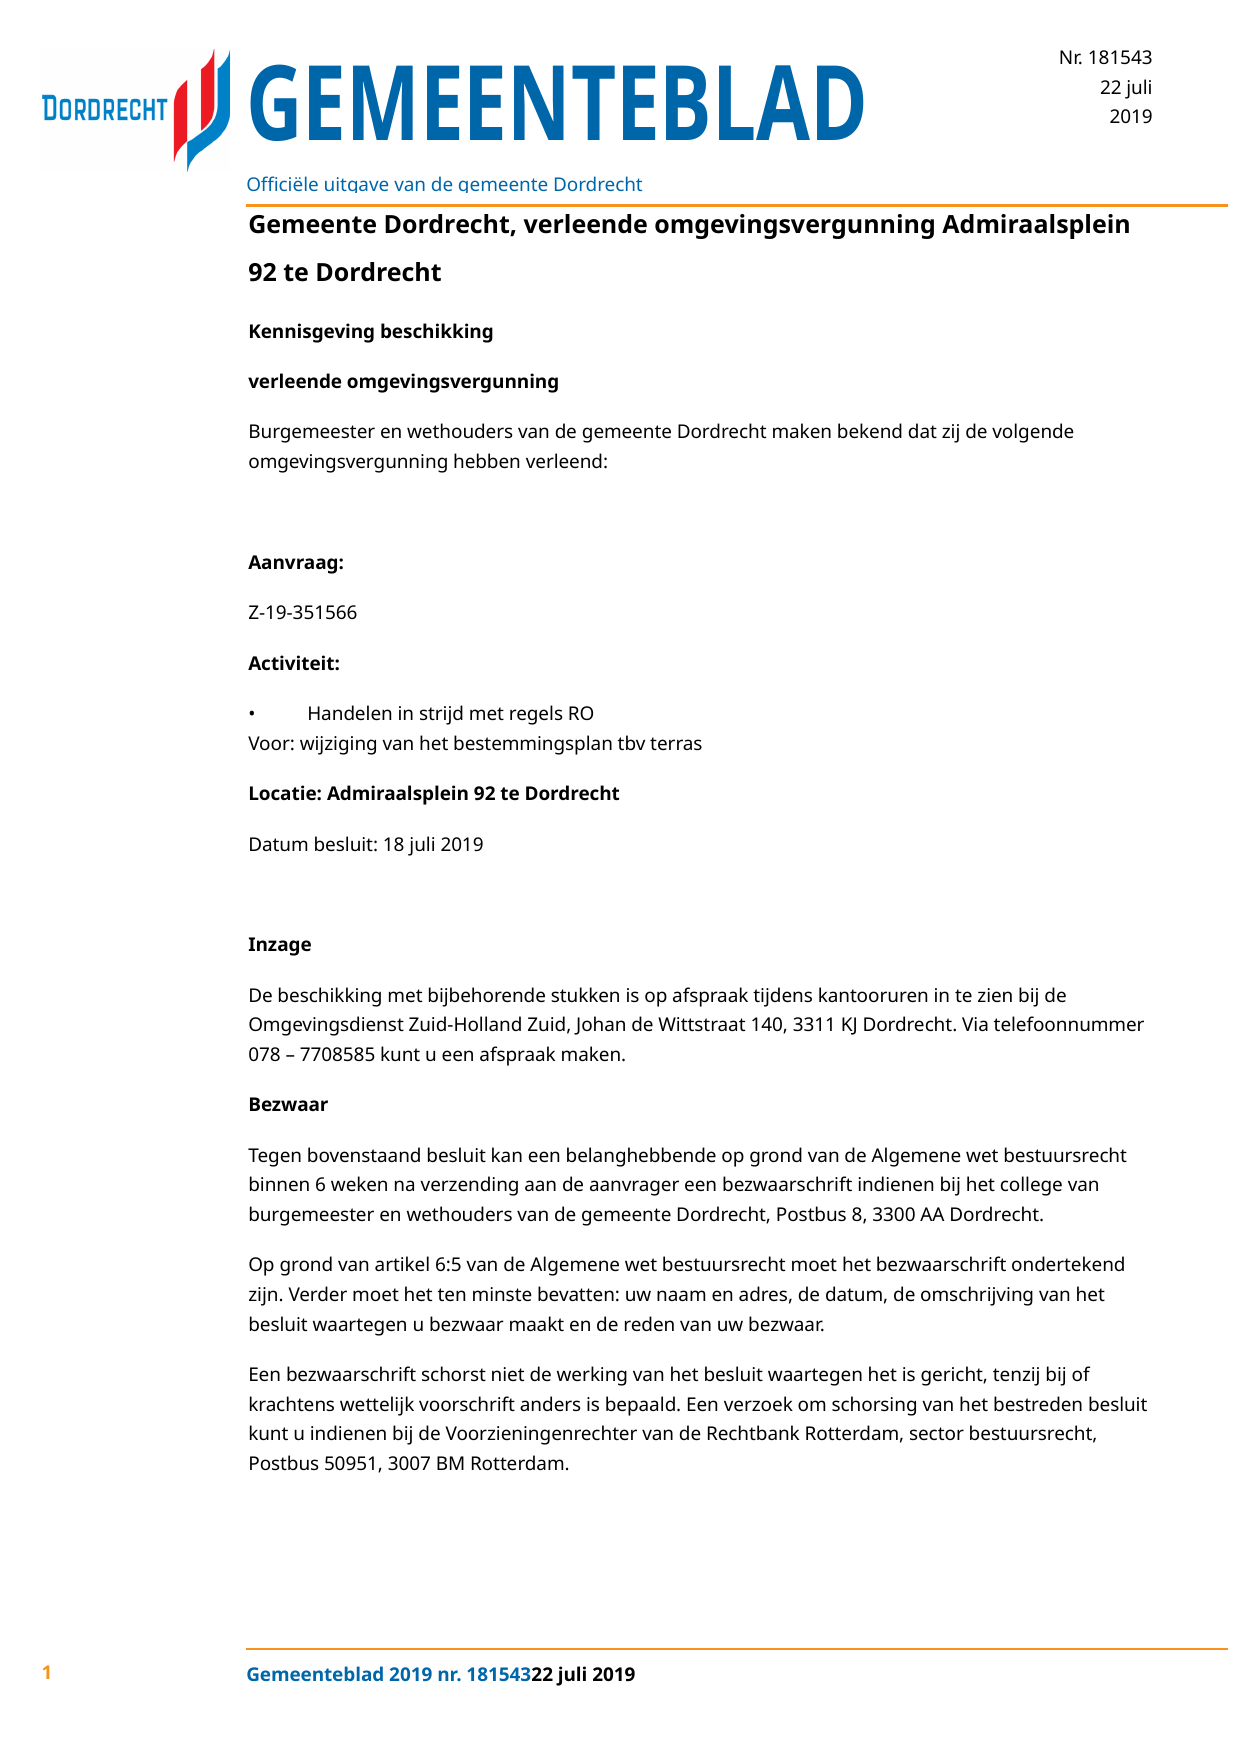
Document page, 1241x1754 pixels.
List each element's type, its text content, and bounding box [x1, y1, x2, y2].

text Aanvraag: [248, 549, 1152, 575]
text Activiteit: [248, 650, 1152, 676]
text verleende omgevingsvergunning [248, 368, 1152, 394]
text Datum besluit: 18 juli 2019 [248, 831, 1152, 857]
text Op grond van artikel 6:5 van de Algemene wet bestuursrecht moet het bezwaarschrift ondertekend zijn. Verder moet het ten minste bevatten: uw naam en adres, de datum, de omschrijving van het besluit waartegen u bezwaar maakt en de reden van uw bezwaar. [248, 1252, 1152, 1337]
text Inzage [248, 932, 1152, 957]
list Handelen in strijd met regels RO [248, 700, 1152, 726]
text Bezwaar [248, 1092, 1152, 1117]
text Z-19-351566 [248, 599, 1152, 625]
text Burgemeester en wethouders van de gemeente Dordrecht maken bekend dat zij de volgende omgevingsvergunning hebben verleend: [248, 419, 1152, 474]
text De beschikking met bijbehorende stukken is op afspraak tijdens kantooruren in te zien bij de Omgevingsdienst Zuid-Holland Zuid, Johan de Wittstraat 140, 3311 KJ Dordrecht. Via telefoonnummer 078 – 7708585 kunt u een afspraak maken. [248, 982, 1152, 1067]
picture [41, 47, 231, 172]
text Tegen bovenstaand besluit kan een belanghebbende op grond van de Algemene wet bestuursrecht binnen 6 weken na verzending aan de aanvrager een bezwaarschrift indienen bij het college van burgemeester en wethouders van de gemeente Dordrecht, Postbus 8, 3300 AA Dordrecht. [248, 1142, 1152, 1227]
text Kennisgeving beschikking [248, 318, 1152, 344]
text Gemeente Dordrecht, verleende omgevingsvergunning Admiraalsplein 92 te Dordrecht [248, 207, 1152, 288]
text Voor: wijziging van het bestemmingsplan tbv terras [248, 730, 1152, 756]
text Locatie: Admiraalsplein 92 te Dordrecht [248, 780, 1152, 806]
text Een bezwaarschrift schorst niet de werking van het besluit waartegen het is gericht, tenzij bij of krachtens wettelijk voorschrift anders is bepaald. Een verzoek om schorsing van het bestreden besluit kunt u indienen bij de Voorzieningenrechter van de Rechtbank Rotterdam, sector bestuursrecht, Postbus 50951, 3007 BM Rotterdam. [248, 1361, 1152, 1476]
